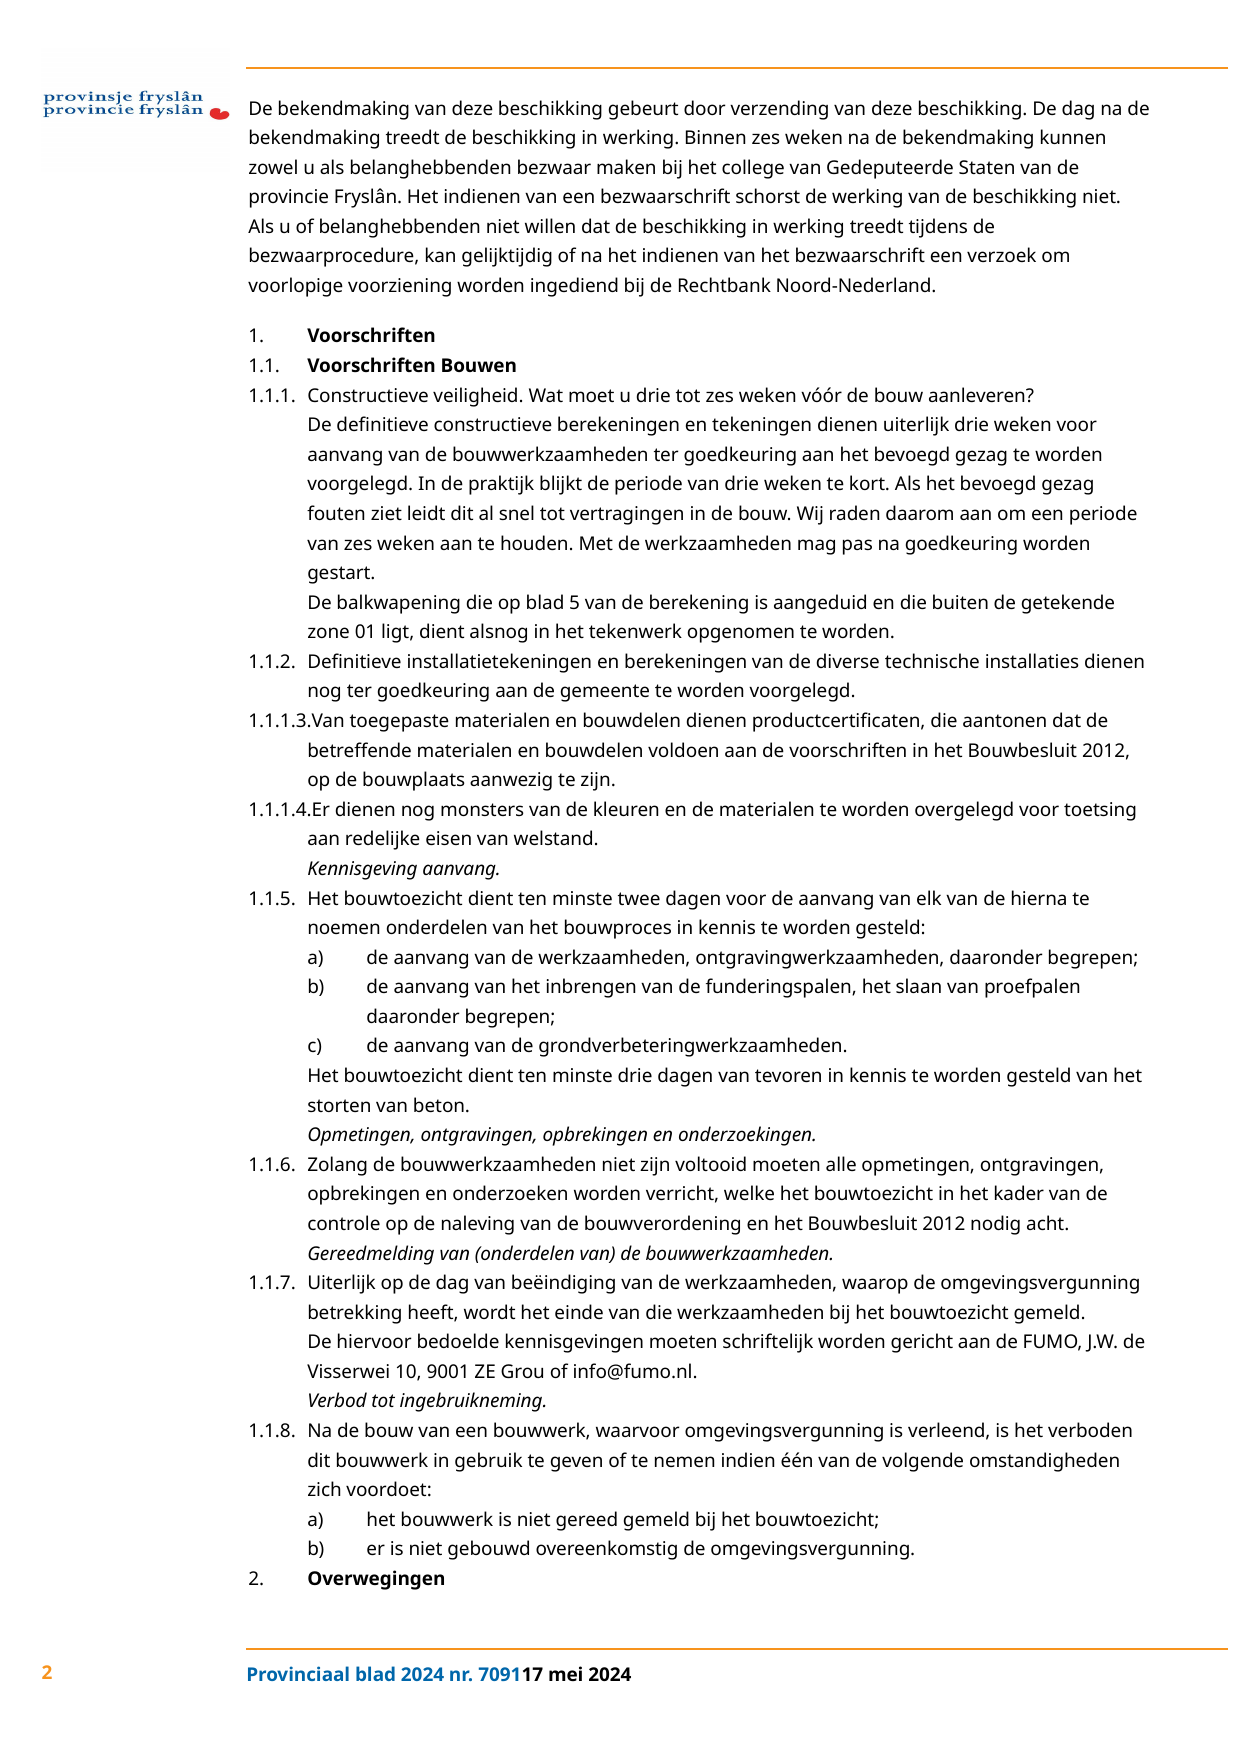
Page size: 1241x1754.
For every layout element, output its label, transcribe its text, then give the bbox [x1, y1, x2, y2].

list Constructieve veiligheid. Wat moet u drie tot zes weken vóór de bouw aanleveren? [248, 382, 1152, 408]
list Overwegingen [248, 1565, 1152, 1591]
list het bouwwerk is niet gereed gemeld bij het bouwtoezicht; [307, 1506, 1152, 1532]
list Opmetingen, ontgravingen, opbrekingen en onderzoekingen. [248, 1121, 1152, 1147]
list De balkwapening die op blad 5 van de berekening is aangeduid en die buiten de getekende zone 01 ligt, dient alsnog in het tekenwerk opgenomen te worden. [248, 589, 1152, 644]
list Definitieve installatietekeningen en berekeningen van de diverse technische installaties dienen nog ter goedkeuring aan de gemeente te worden voorgelegd. [248, 648, 1152, 703]
list er is niet gebouwd overeenkomstig de omgevingsvergunning. [307, 1536, 1152, 1561]
list De definitieve constructieve berekeningen en tekeningen dienen uiterlijk drie weken voor aanvang van de bouwwerkzaamheden ter goedkeuring aan het bevoegd gezag te worden voorgelegd. In de praktijk blijkt de periode van drie weken te kort. Als het bevoegd gezag fouten ziet leidt dit al snel tot vertragingen in de bouw. Wij raden daarom aan om een periode van zes weken aan te houden. Met de werkzaamheden mag pas na goedkeuring worden gestart. [248, 411, 1152, 585]
list Voorschriften Bouwen [248, 352, 1152, 378]
list Voorschriften [248, 323, 1152, 348]
list De hiervoor bedoelde kennisgevingen moeten schriftelijk worden gericht aan de FUMO, J.W. de Visserwei 10, 9001 ZE Grou of info@fumo.nl. [248, 1328, 1152, 1384]
list Kennisgeving aanvang. [248, 855, 1152, 881]
list Het bouwtoezicht dient ten minste twee dagen voor de aanvang van elk van de hierna te noemen onderdelen van het bouwproces in kennis te worden gesteld: [248, 885, 1152, 940]
picture [41, 47, 231, 172]
list de aanvang van het inbrengen van de funderingspalen, het slaan van proefpalen daaronder begrepen; [307, 973, 1152, 1029]
list Het bouwtoezicht dient ten minste drie dagen van tevoren in kennis te worden gesteld van het storten van beton. [248, 1062, 1152, 1118]
list Uiterlijk op de dag van beëindiging van de werkzaamheden, waarop de omgevingsvergunning betrekking heeft, wordt het einde van die werkzaamheden bij het bouwtoezicht gemeld. [248, 1269, 1152, 1325]
text De bekendmaking van deze beschikking gebeurt door verzending van deze beschikking. De dag na de bekendmaking treedt de beschikking in werking. Binnen zes weken na de bekendmaking kunnen zowel u als belanghebbenden bezwaar maken bij het college van Gedeputeerde Staten van de provincie Fryslân. Het indienen van een bezwaarschrift schorst de werking van de beschikking niet. Als u of belanghebbenden niet willen dat de beschikking in werking treedt tijdens de bezwaarprocedure, kan gelijktijdig of na het indienen van het bezwaarschrift een verzoek om voorlopige voorziening worden ingediend bij de Rechtbank Noord-Nederland. [248, 95, 1152, 298]
list Er dienen nog monsters van de kleuren en de materialen te worden overgelegd voor toetsing aan redelijke eisen van welstand. [248, 796, 1152, 851]
list Gereedmelding van (onderdelen van) de bouwwerkzaamheden. [248, 1240, 1152, 1266]
list Van toegepaste materialen en bouwdelen dienen productcertificaten, die aantonen dat de betreffende materialen en bouwdelen voldoen aan de voorschriften in het Bouwbesluit 2012, op de bouwplaats aanwezig te zijn. [248, 707, 1152, 792]
list Zolang de bouwwerkzaamheden niet zijn voltooid moeten alle opmetingen, ontgravingen, opbrekingen en onderzoeken worden verricht, welke het bouwtoezicht in het kader van de controle op de naleving van de bouwverordening en het Bouwbesluit 2012 nodig acht. [248, 1151, 1152, 1236]
list Na de bouw van een bouwwerk, waarvoor omgevingsvergunning is verleend, is het verboden dit bouwwerk in gebruik te geven of te nemen indien één van de volgende omstandigheden zich voordoet: [248, 1417, 1152, 1502]
list de aanvang van de werkzaamheden, ontgravingwerkzaamheden, daaronder begrepen; [307, 944, 1152, 970]
list de aanvang van de grondverbeteringwerkzaamheden. [307, 1033, 1152, 1058]
list Verbod tot ingebruikneming. [248, 1388, 1152, 1413]
